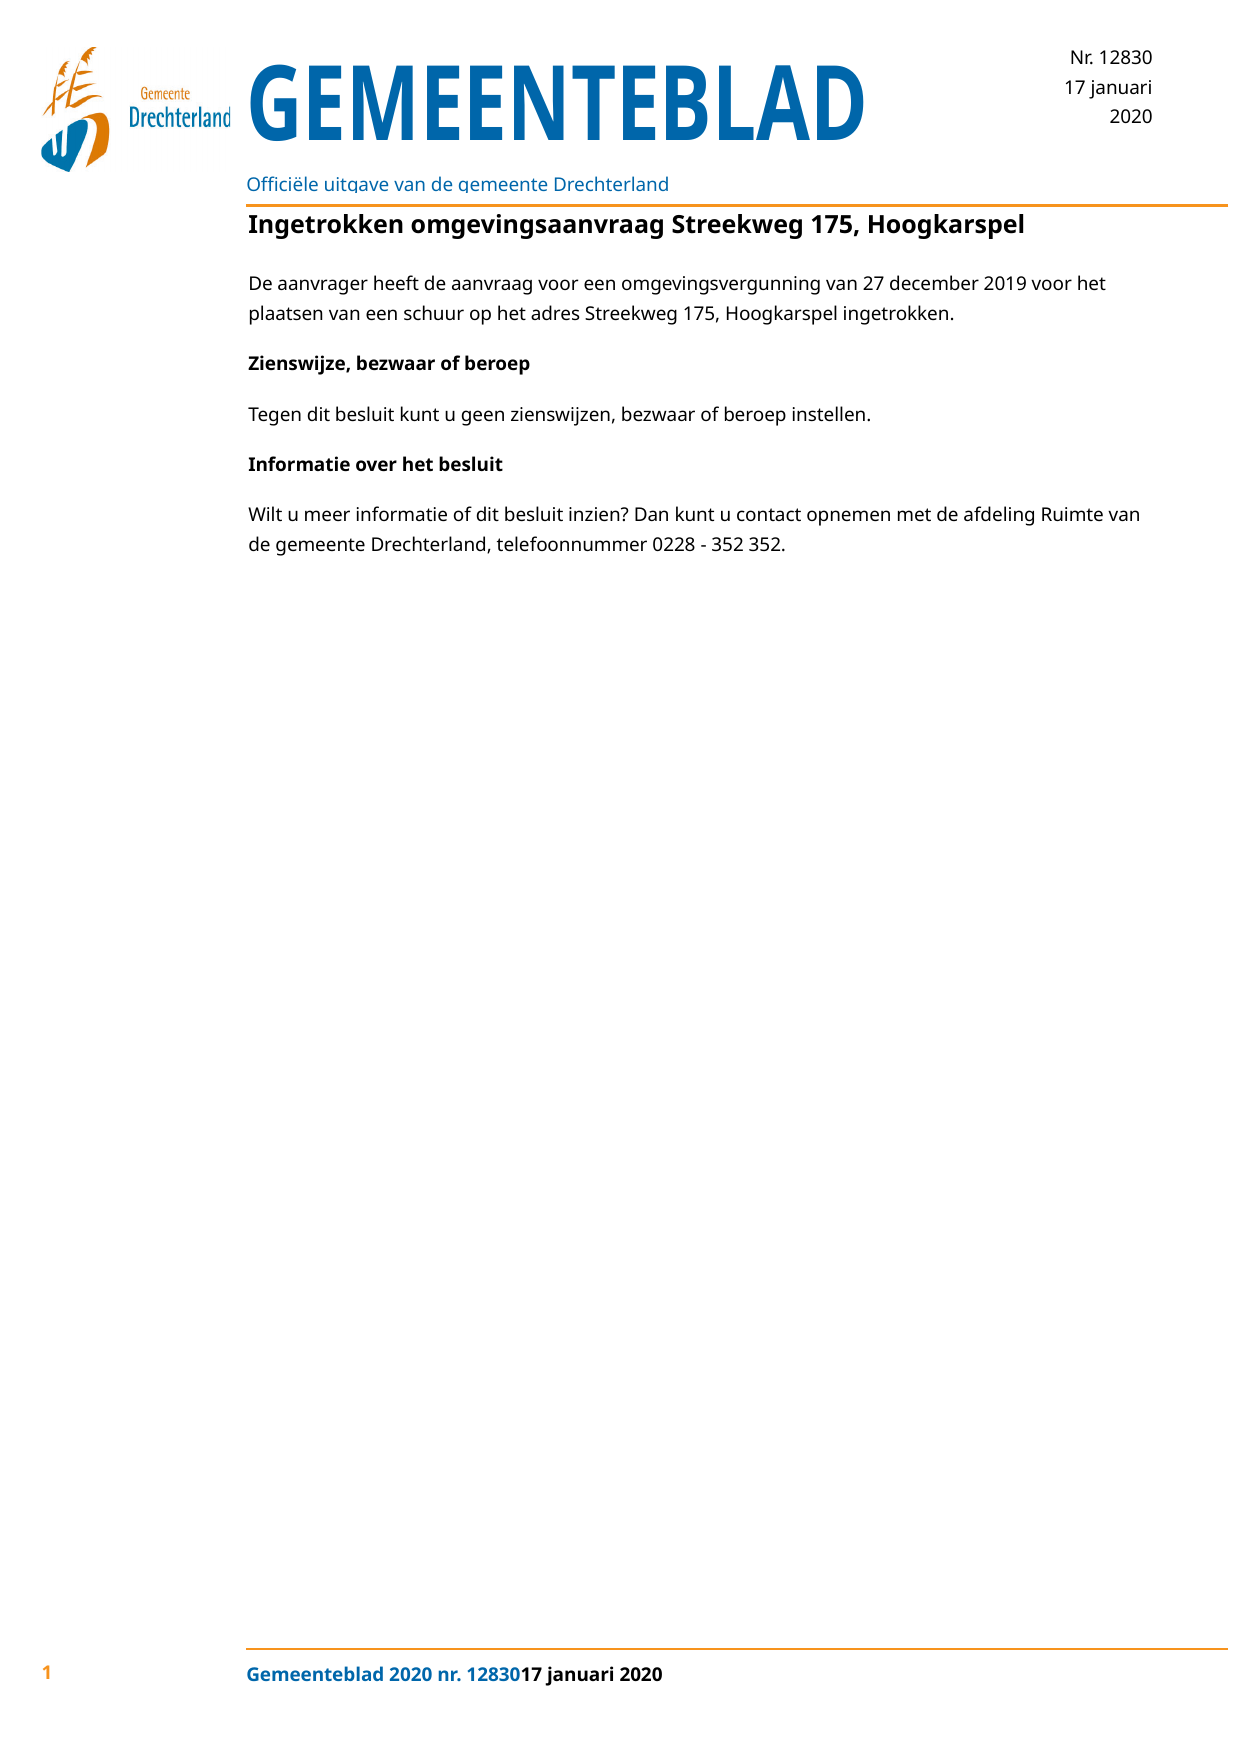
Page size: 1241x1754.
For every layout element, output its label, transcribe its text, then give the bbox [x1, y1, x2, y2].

text Zienswijze, bezwaar of beroep [248, 350, 1152, 376]
picture [226, 115, 231, 124]
text De aanvrager heeft de aanvraag voor een omgevingsvergunning van 27 december 2019 voor het plaatsen van een schuur op het adres Streekweg 175, Hoogkarspel ingetrokken. [248, 270, 1152, 326]
text Wilt u meer informatie of dit besluit inzien? Dan kunt u contact opnemen met de afdeling Ruimte van de gemeente Drechterland, telefoonnummer 0228 - 352 352. [248, 502, 1152, 557]
text Informatie over het besluit [248, 451, 1152, 477]
text Tegen dit besluit kunt u geen zienswijzen, bezwaar of beroep instellen. [248, 401, 1152, 426]
text Ingetrokken omgevingsaanvraag Streekweg 175, Hoogkarspel [248, 207, 1152, 241]
picture [41, 47, 231, 172]
picture [41, 158, 64, 172]
